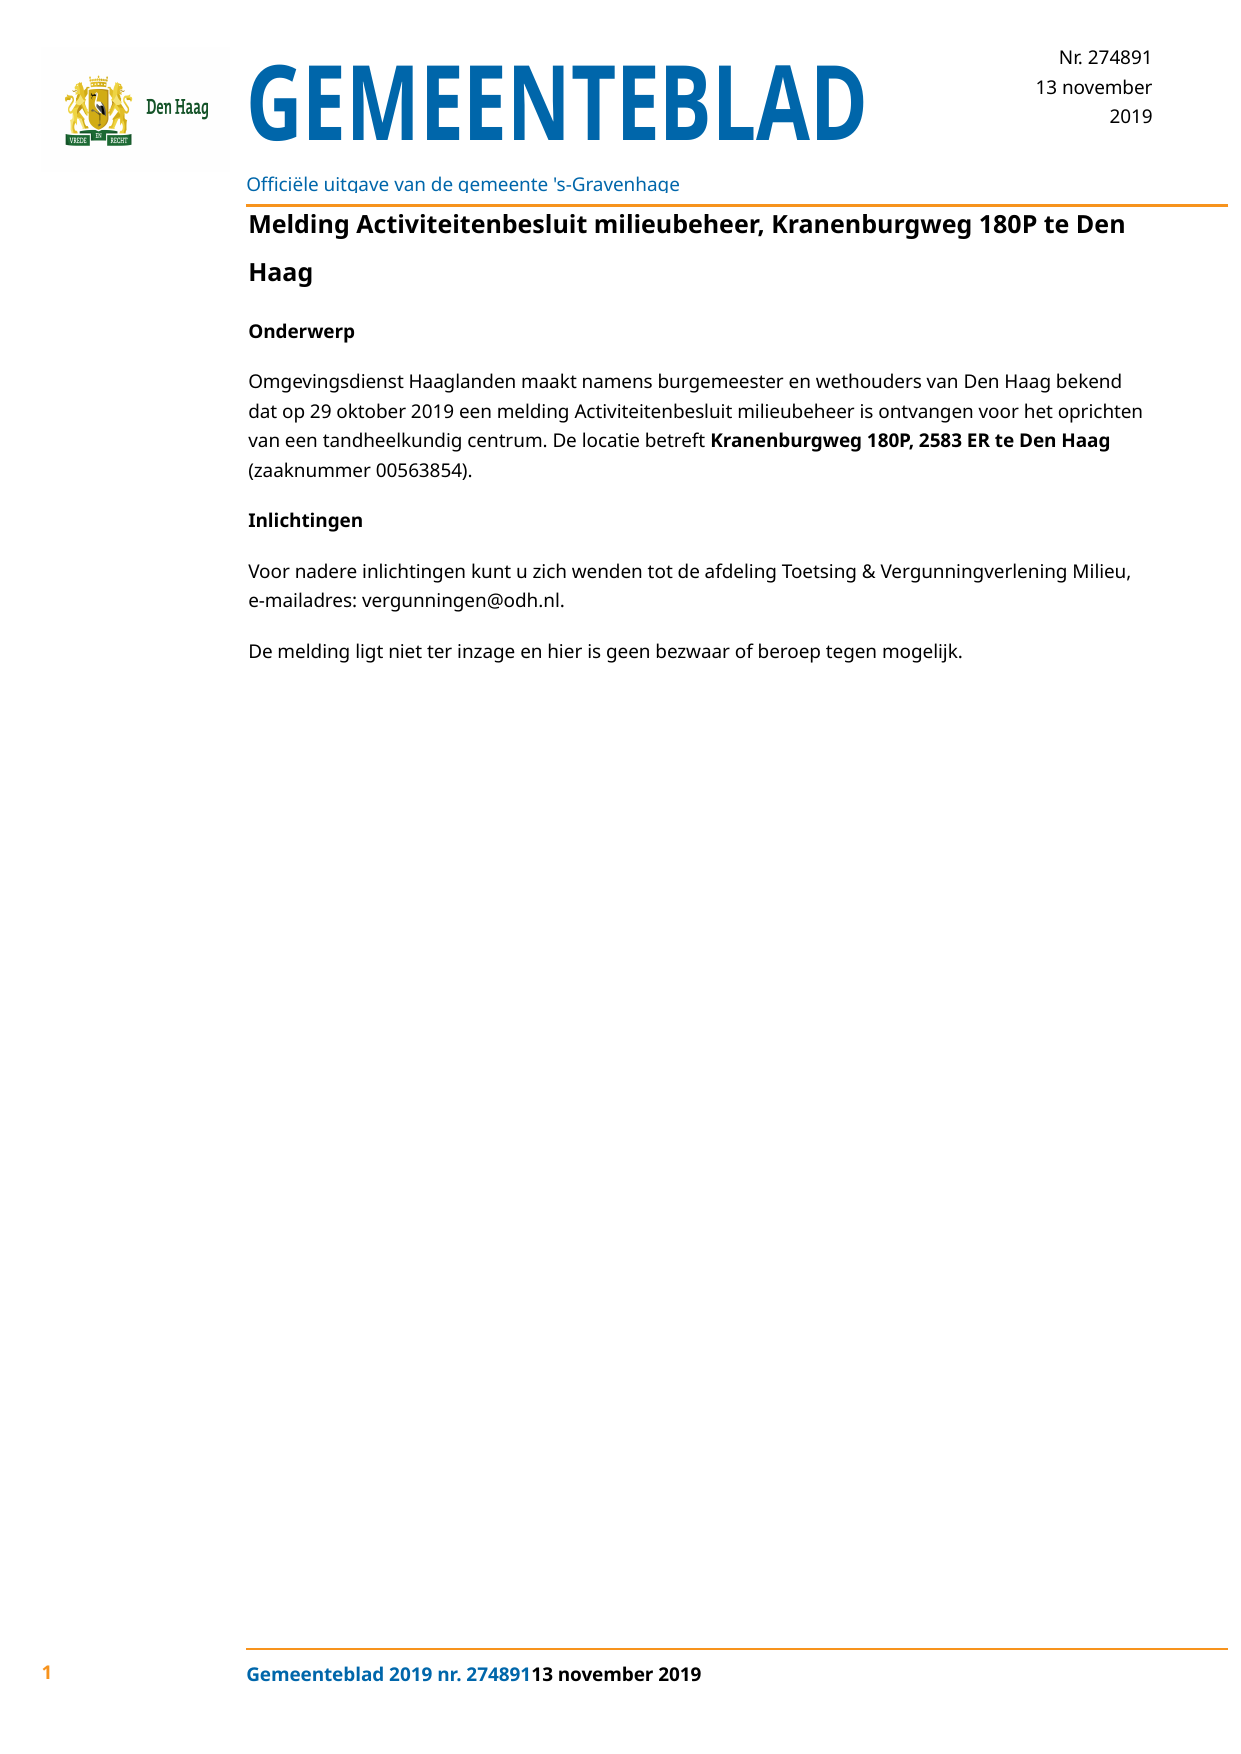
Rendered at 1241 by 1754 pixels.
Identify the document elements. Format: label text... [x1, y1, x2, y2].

text De melding ligt niet ter inzage en hier is geen bezwaar of beroep tegen mogelijk. [248, 638, 1152, 664]
text Omgevingsdienst Haaglanden maakt namens burgemeester en wethouders van Den Haag bekend dat op 29 oktober 2019 een melding Activiteitenbesluit milieubeheer is ontvangen voor het oprichten van een tandheelkundig centrum. De locatie betreft Kranenburgweg 180P, 2583 ER te Den Haag (zaaknummer 00563854). [248, 368, 1152, 483]
text Melding Activiteitenbesluit milieubeheer, Kranenburgweg 180P te Den Haag [248, 207, 1152, 288]
picture [41, 47, 231, 172]
text Voor nadere inlichtingen kunt u zich wenden tot de afdeling Toetsing & Vergunningverlening Milieu, e-mailadres: vergunningen@odh.nl. [248, 558, 1152, 613]
text Inlichtingen [248, 507, 1152, 533]
text Onderwerp [248, 318, 1152, 344]
